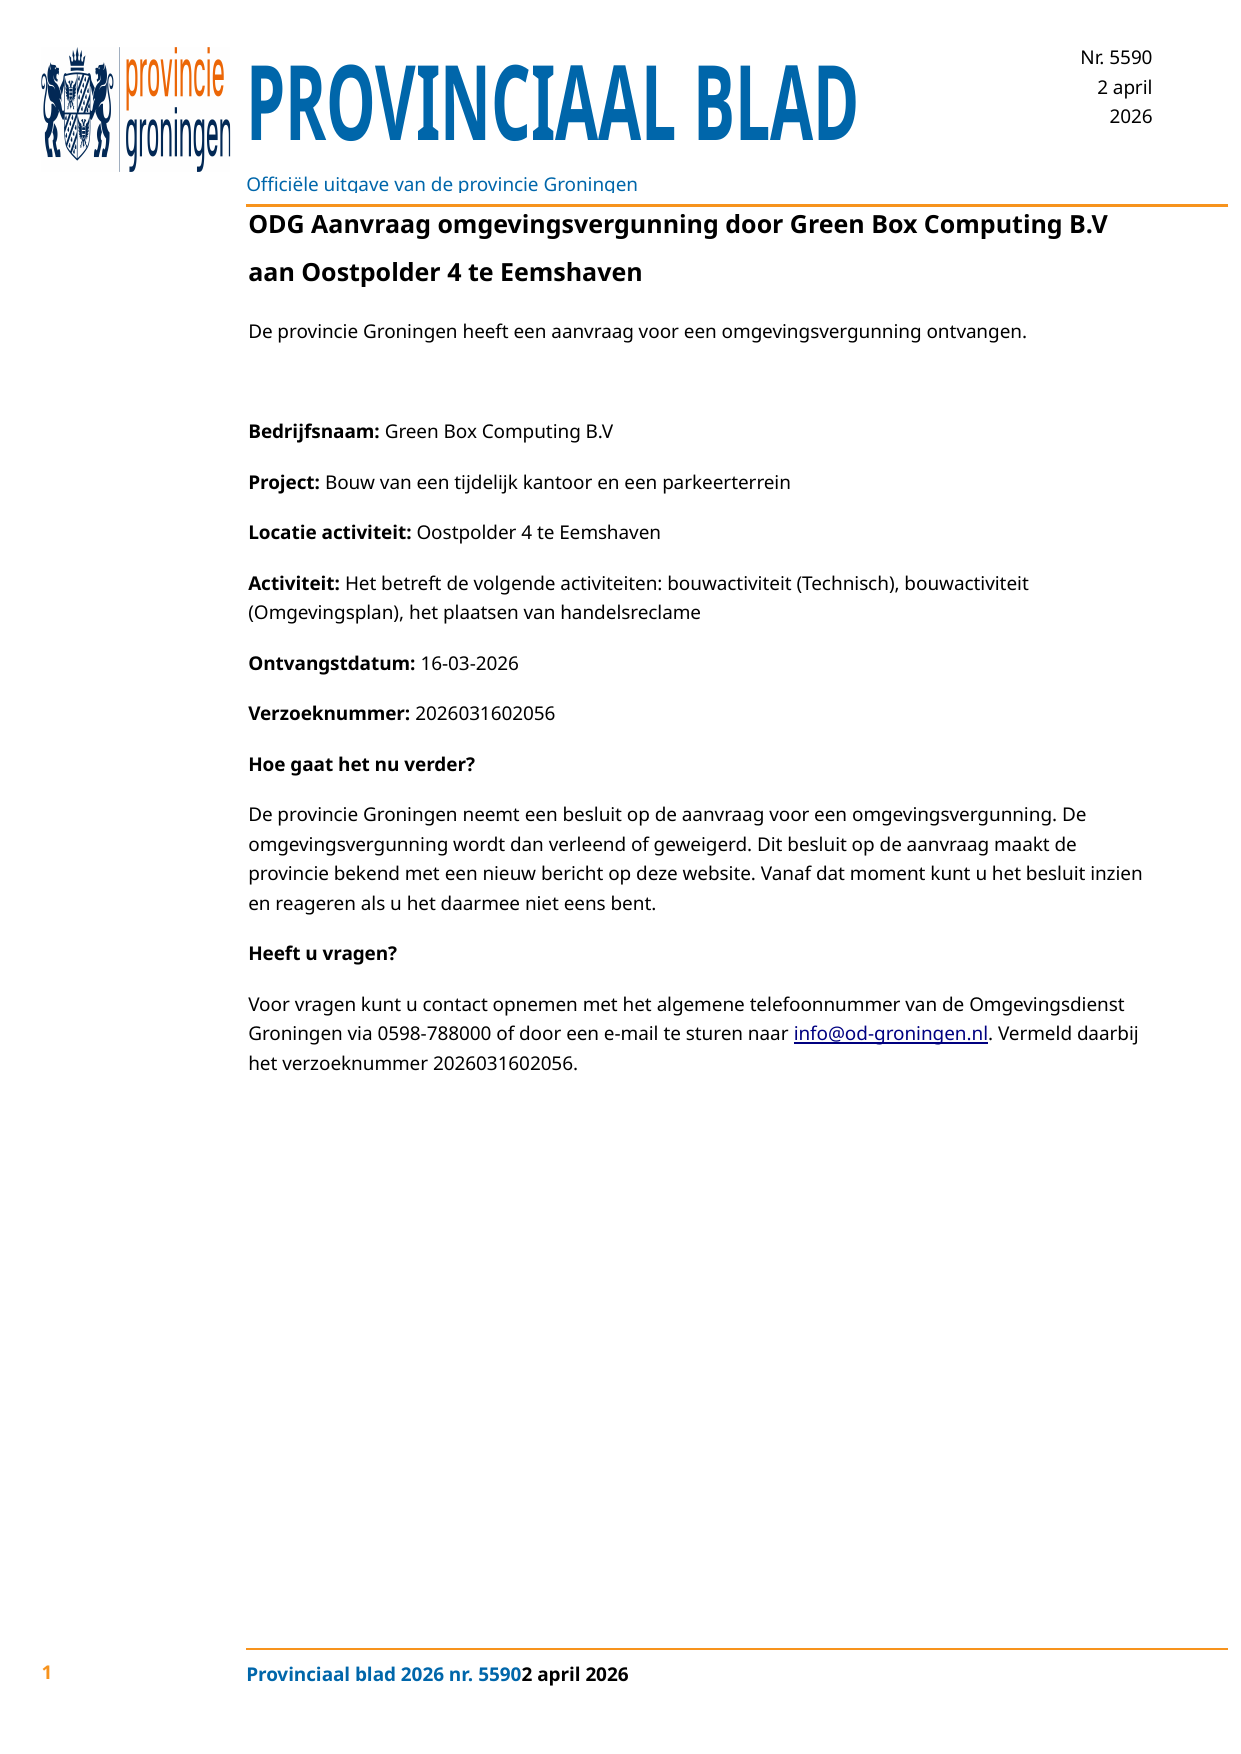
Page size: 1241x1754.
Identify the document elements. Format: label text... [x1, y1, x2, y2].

text Locatie activiteit: Oostpolder 4 te Eemshaven [248, 519, 1152, 545]
text Verzoeknummer: 2026031602056 [248, 700, 1152, 726]
text De provincie Groningen neemt een besluit op de aanvraag voor een omgevingsvergunning. De omgevingsvergunning wordt dan verleend of geweigerd. Dit besluit op de aanvraag maakt de provincie bekend met een nieuw bericht op deze website. Vanaf dat moment kunt u het besluit inzien en reageren als u het daarmee niet eens bent. [248, 801, 1152, 916]
picture [41, 47, 231, 172]
text Bedrijfsnaam: Green Box Computing B.V [248, 419, 1152, 444]
text Voor vragen kunt u contact opnemen met het algemene telefoonnummer van de Omgevingsdienst Groningen via 0598-788000 of door een e-mail te sturen naar info@od-groningen.nl. Vermeld daarbij het verzoeknummer 2026031602056. [248, 991, 1152, 1076]
text ODG Aanvraag omgevingsvergunning door Green Box Computing B.V aan Oostpolder 4 te Eemshaven [248, 207, 1152, 288]
text Heeft u vragen? [248, 940, 1152, 966]
text Hoe gaat het nu verder? [248, 751, 1152, 777]
text Ontvangstdatum: 16-03-2026 [248, 650, 1152, 676]
text Activiteit: Het betreft de volgende activiteiten: bouwactiviteit (Technisch), bouwactiviteit (Omgevingsplan), het plaatsen van handelsreclame [248, 570, 1152, 625]
text De provincie Groningen heeft een aanvraag voor een omgevingsvergunning ontvangen. [248, 318, 1152, 344]
text Project: Bouw van een tijdelijk kantoor en een parkeerterrein [248, 469, 1152, 495]
